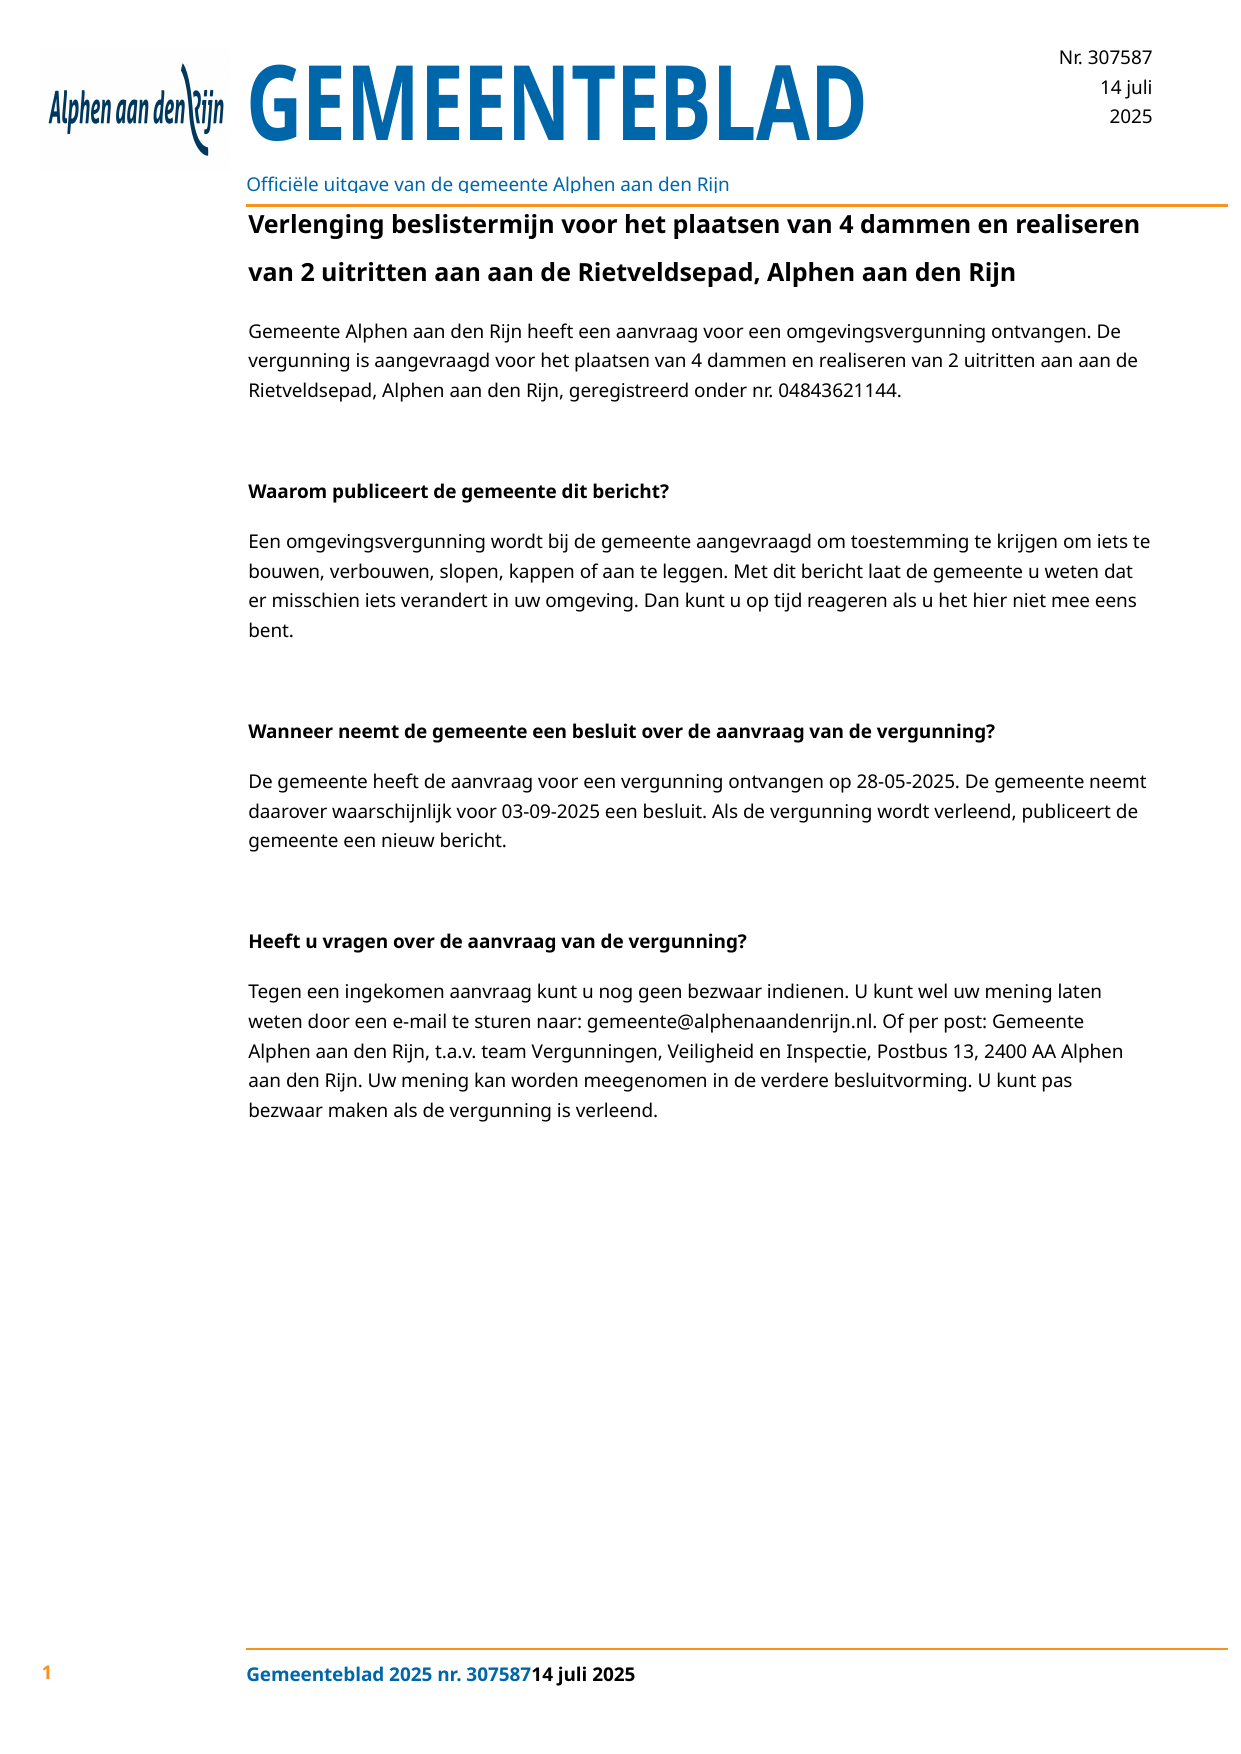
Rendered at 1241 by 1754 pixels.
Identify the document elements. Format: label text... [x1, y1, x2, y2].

text Gemeente Alphen aan den Rijn heeft een aanvraag voor een omgevingsvergunning ontvangen. De vergunning is aangevraagd voor het plaatsen van 4 dammen en realiseren van 2 uitritten aan aan de Rietveldsepad, Alphen aan den Rijn, geregistreerd onder nr. 04843621144. [248, 318, 1152, 403]
text Verlenging beslistermijn voor het plaatsen van 4 dammen en realiseren van 2 uitritten aan aan de Rietveldsepad, Alphen aan den Rijn [248, 207, 1152, 288]
text Wanneer neemt de gemeente een besluit over de aanvraag van de vergunning? [248, 718, 1152, 744]
text De gemeente heeft de aanvraag voor een vergunning ontvangen op 28-05-2025. De gemeente neemt daarover waarschijnlijk voor 03-09-2025 een besluit. Als de vergunning wordt verleend, publiceert de gemeente een nieuw bericht. [248, 768, 1152, 853]
picture [41, 47, 231, 172]
text Heeft u vragen over de aanvraag van de vergunning? [248, 928, 1152, 954]
text Waarom publiceert de gemeente dit bericht? [248, 478, 1152, 504]
text Tegen een ingekomen aanvraag kunt u nog geen bezwaar indienen. U kunt wel uw mening laten weten door een e-mail te sturen naar: gemeente@alphenaandenrijn.nl. Of per post: Gemeente Alphen aan den Rijn, t.a.v. team Vergunningen, Veiligheid en Inspectie, Postbus 13, 2400 AA Alphen aan den Rijn. Uw mening kan worden meegenomen in de verdere besluitvorming. U kunt pas bezwaar maken als de vergunning is verleend. [248, 979, 1152, 1123]
text Een omgevingsvergunning wordt bij de gemeente aangevraagd om toestemming te krijgen om iets te bouwen, verbouwen, slopen, kappen of aan te leggen. Met dit bericht laat de gemeente u weten dat er misschien iets verandert in uw omgeving. Dan kunt u op tijd reageren als u het hier niet mee eens bent. [248, 528, 1152, 643]
